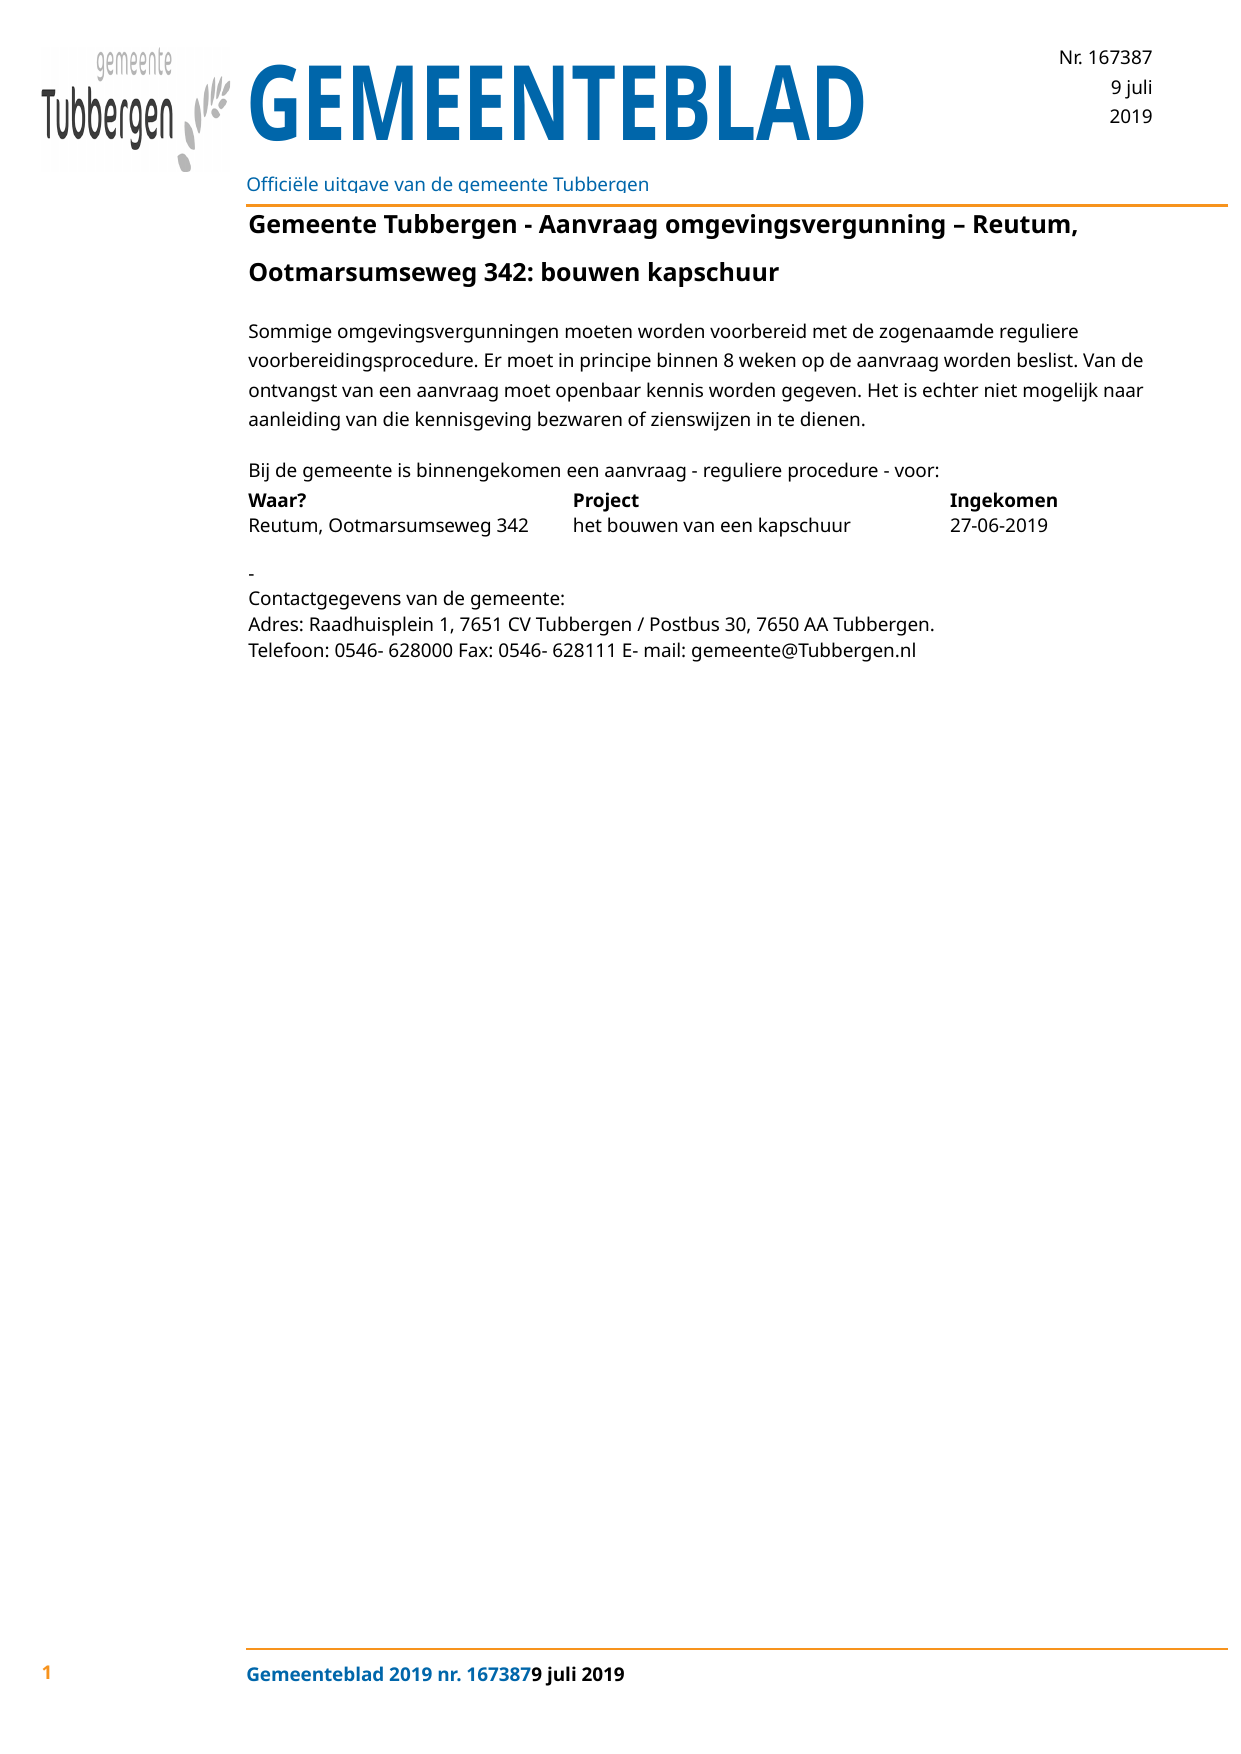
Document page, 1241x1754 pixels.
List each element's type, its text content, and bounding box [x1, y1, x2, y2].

text - [248, 560, 1152, 585]
text Sommige omgevingsvergunningen moeten worden voorbereid met de zogenaamde reguliere voorbereidingsprocedure. Er moet in principe binnen 8 weken op de aanvraag worden beslist. Van de ontvangst van een aanvraag moet openbaar kennis worden gegeven. Het is echter niet mogelijk naar aanleiding van die kennisgeving bezwaren of zienswijzen in te dienen. [248, 318, 1152, 432]
text Gemeente Tubbergen - Aanvraag omgevingsvergunning – Reutum, Ootmarsumseweg 342: bouwen kapschuur [248, 207, 1152, 288]
table_header Project [573, 487, 950, 512]
table_cell 27-06-2019 [950, 513, 1152, 538]
text Adres: Raadhuisplein 1, 7651 CV Tubbergen / Postbus 30, 7650 AA Tubbergen. [248, 611, 1152, 637]
picture [41, 47, 231, 172]
text Contactgegevens van de gemeente: [248, 585, 1152, 611]
table_header Ingekomen [950, 487, 1152, 512]
text Telefoon: 0546- 628000 Fax: 0546- 628111 E- mail: gemeente@Tubbergen.nl [248, 637, 1152, 663]
table_cell Reutum, Ootmarsumseweg 342 [248, 513, 573, 538]
text Bij de gemeente is binnengekomen een aanvraag - reguliere procedure - voor: [248, 457, 1152, 483]
table_header Waar? [248, 487, 573, 512]
table_cell het bouwen van een kapschuur [573, 513, 950, 538]
